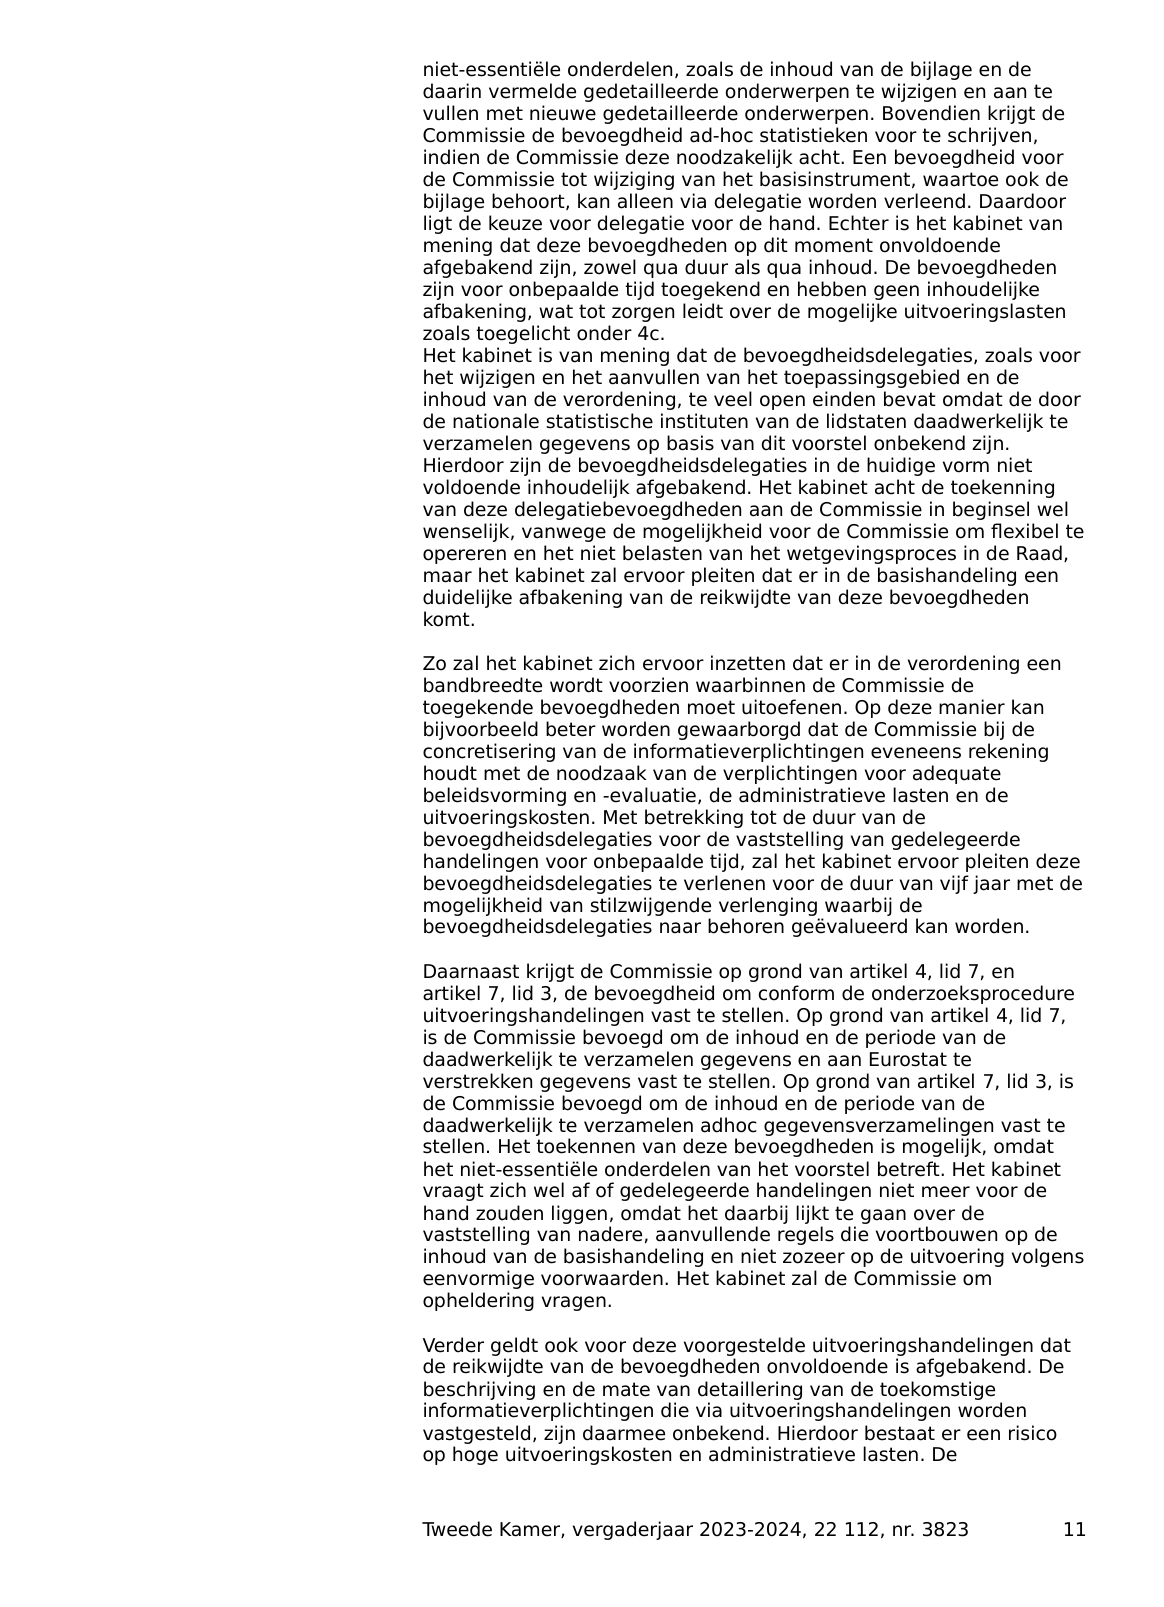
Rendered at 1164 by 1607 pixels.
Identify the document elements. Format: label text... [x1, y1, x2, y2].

text Het kabinet is van mening dat de bevoegdheidsdelegaties, zoals voor het wijzigen en het aanvullen van het toepassingsgebied en de inhoud van de verordening, te veel open einden bevat omdat de door de nationale statistische instituten van de lidstaten daadwerkelijk te verzamelen gegevens op basis van dit voorstel onbekend zijn. Hierdoor zijn de bevoegdheidsdelegaties in de huidige vorm niet voldoende inhoudelijk afgebakend. Het kabinet acht de toekenning van deze delegatiebevoegdheden aan de Commissie in beginsel wel wenselijk, vanwege de mogelijkheid voor de Commissie om flexibel te opereren en het niet belasten van het wetgevingsproces in de Raad, maar het kabinet zal ervoor pleiten dat er in de basishandeling een duidelijke afbakening van de reikwijdte van deze bevoegdheden komt. [422, 345, 1087, 631]
text Zo zal het kabinet zich ervoor inzetten dat er in de verordening een bandbreedte wordt voorzien waarbinnen de Commissie de toegekende bevoegdheden moet uitoefenen. Op deze manier kan bijvoorbeeld beter worden gewaarborgd dat de Commissie bij de concretisering van de informatieverplichtingen eveneens rekening houdt met de noodzaak van de verplichtingen voor adequate beleidsvorming en -evaluatie, de administratieve lasten en de uitvoeringskosten. Met betrekking tot de duur van de bevoegdheidsdelegaties voor de vaststelling van gedelegeerde handelingen voor onbepaalde tijd, zal het kabinet ervoor pleiten deze bevoegdheidsdelegaties te verlenen voor de duur van vijf jaar met de mogelijkheid van stilzwijgende verlenging waarbij de bevoegdheidsdelegaties naar behoren geëvalueerd kan worden. [422, 653, 1087, 938]
text Verder geldt ook voor deze voorgestelde uitvoeringshandelingen dat de reikwijdte van de bevoegdheden onvoldoende is afgebakend. De beschrijving en de mate van detaillering van de toekomstige informatieverplichtingen die via uitvoeringshandelingen worden vastgesteld, zijn daarmee onbekend. Hierdoor bestaat er een risico op hoge uitvoeringskosten en administratieve lasten. De [422, 1334, 1087, 1466]
text Daarnaast krijgt de Commissie op grond van artikel 4, lid 7, en artikel 7, lid 3, de bevoegdheid om conform de onderzoeksprocedure uitvoeringshandelingen vast te stellen. Op grond van artikel 4, lid 7, is de Commissie bevoegd om de inhoud en de periode van de daadwerkelijk te verzamelen gegevens en aan Eurostat te verstrekken gegevens vast te stellen. Op grond van artikel 7, lid 3, is de Commissie bevoegd om de inhoud en de periode van de daadwerkelijk te verzamelen adhoc gegevensverzamelingen vast te stellen. Het toekennen van deze bevoegdheden is mogelijk, omdat het niet-essentiële onderdelen van het voorstel betreft. Het kabinet vraagt zich wel af of gedelegeerde handelingen niet meer voor de hand zouden liggen, omdat het daarbij lijkt te gaan over de vaststelling van nadere, aanvullende regels die voortbouwen op de inhoud van de basishandeling en niet zozeer op de uitvoering volgens eenvormige voorwaarden. Het kabinet zal de Commissie om opheldering vragen. [422, 961, 1087, 1312]
text niet-essentiële onderdelen, zoals de inhoud van de bijlage en de daarin vermelde gedetailleerde onderwerpen te wijzigen en aan te vullen met nieuwe gedetailleerde onderwerpen. Bovendien krijgt de Commissie de bevoegdheid ad-hoc statistieken voor te schrijven, indien de Commissie deze noodzakelijk acht. Een bevoegdheid voor de Commissie tot wijziging van het basisinstrument, waartoe ook de bijlage behoort, kan alleen via delegatie worden verleend. Daardoor ligt de keuze voor delegatie voor de hand. Echter is het kabinet van mening dat deze bevoegdheden op dit moment onvoldoende afgebakend zijn, zowel qua duur als qua inhoud. De bevoegdheden zijn voor onbepaalde tijd toegekend en hebben geen inhoudelijke afbakening, wat tot zorgen leidt over de mogelijke uitvoeringslasten zoals toegelicht onder 4c. [422, 59, 1087, 345]
